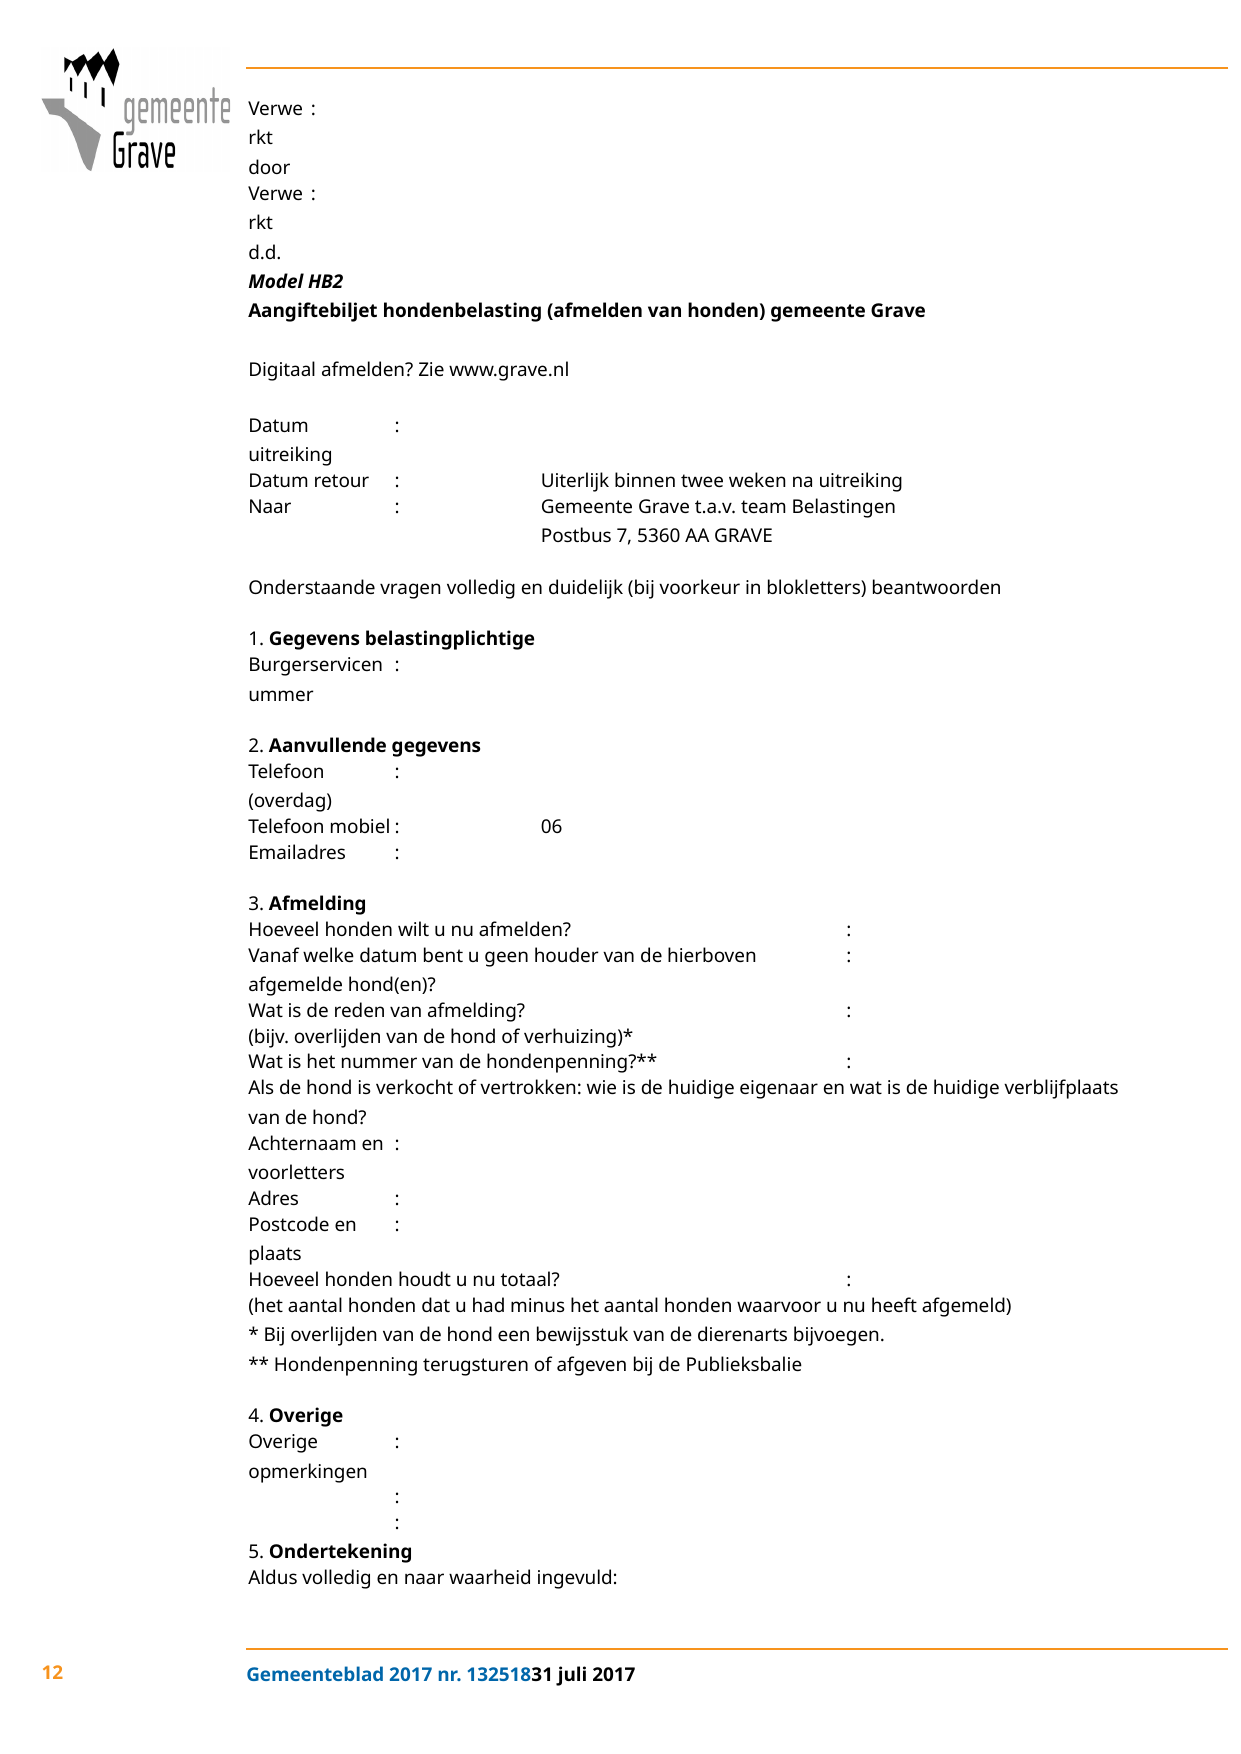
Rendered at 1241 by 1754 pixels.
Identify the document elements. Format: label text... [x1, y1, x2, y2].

table_cell Overige opmerkingen [248, 1428, 394, 1483]
table_cell Hoeveel honden wilt u nu afmelden? [248, 916, 846, 942]
text Model HB2 [248, 268, 1152, 293]
text Aangiftebiljet hondenbelasting (afmelden van honden) gemeente Grave [248, 297, 1152, 323]
table_cell : [311, 95, 373, 180]
table_cell [541, 1130, 1152, 1185]
table_cell [993, 942, 1152, 997]
table_cell [248, 865, 394, 891]
table_cell [541, 1509, 1152, 1535]
table_cell Hoeveel honden houdt u nu totaal? [248, 1266, 846, 1292]
table_cell : [394, 1130, 541, 1185]
table_cell 2. Aanvullende gegevens [248, 732, 1152, 758]
table_cell : [394, 758, 541, 813]
table_cell [993, 1266, 1152, 1292]
table_cell : [394, 839, 541, 865]
table_cell : [846, 916, 992, 942]
table_cell Verwerkt door [248, 95, 311, 180]
table_cell Adres [248, 1185, 394, 1211]
table_cell [373, 95, 1089, 180]
table_cell [541, 758, 1152, 813]
table_cell [373, 180, 1089, 264]
table_cell [541, 651, 1152, 707]
picture [41, 47, 231, 172]
table_cell Telefoon mobiel [248, 813, 394, 839]
table_cell Burgerservicenummer [248, 651, 394, 707]
table_cell [541, 1428, 1152, 1483]
table_cell Postcode en plaats [248, 1211, 394, 1266]
table_cell Wat is het nummer van de hondenpenning?** [248, 1049, 846, 1074]
table_cell [541, 839, 1152, 865]
table_cell : [846, 1266, 992, 1292]
table_cell Emailadres [248, 839, 394, 865]
table_cell Uiterlijk binnen twee weken na uitreiking [541, 467, 1152, 493]
table_cell : [394, 1211, 541, 1266]
table_cell [993, 1049, 1152, 1074]
table_cell [541, 1484, 1152, 1509]
table_cell [248, 600, 1152, 626]
table_cell [394, 865, 541, 891]
table_cell 1. Gegevens belastingplichtige [248, 626, 1152, 651]
table_cell : [394, 412, 541, 467]
table_cell [248, 1509, 394, 1535]
table_cell : [394, 1484, 541, 1509]
table_cell (bijv. overlijden van de hond of verhuizing)* [248, 1023, 846, 1049]
table_cell (het aantal honden dat u had minus het aantal honden waarvoor u nu heeft afgemeld) * Bij overlijden van de hond een bewijsstuk van de dierenarts bijvoegen. ** Hondenpenning terugsturen of afgeven bij de Publieksbalie [248, 1292, 1152, 1377]
table_cell : [394, 813, 541, 839]
table_cell Wat is de reden van afmelding? [248, 997, 846, 1023]
table_cell Onderstaande vragen volledig en duidelijk (bij voorkeur in blokletters) beantwoorden [248, 574, 1152, 600]
table_cell [541, 1211, 1152, 1266]
table_cell : [394, 467, 541, 493]
table_cell [993, 997, 1152, 1023]
table_header Digitaal afmelden? Zie www.grave.nl [248, 357, 1152, 412]
table_cell Aldus volledig en naar waarheid ingevuld: [248, 1564, 1152, 1590]
table_cell 06 [541, 813, 1152, 839]
table_cell [541, 865, 1152, 891]
table_cell : [311, 180, 373, 264]
table_cell : [394, 1185, 541, 1211]
table_cell [993, 916, 1152, 942]
table_cell : [394, 493, 541, 548]
table_cell [248, 707, 1152, 732]
table_cell Gemeente Grave t.a.v. team Belastingen Postbus 7, 5360 AA GRAVE [541, 493, 1152, 548]
table_cell : [394, 1509, 541, 1535]
table_cell : [846, 997, 992, 1023]
table_cell [248, 1377, 1152, 1402]
table_cell [541, 1185, 1152, 1211]
table_cell Telefoon (overdag) [248, 758, 394, 813]
table_cell [541, 412, 1152, 467]
table_cell [248, 1484, 394, 1509]
table_cell [248, 548, 1152, 574]
table_cell : [394, 651, 541, 707]
table_cell Verwerkt d.d. [248, 180, 311, 264]
table_cell Achternaam en voorletters [248, 1130, 394, 1185]
table_cell Als de hond is verkocht of vertrokken: wie is de huidige eigenaar en wat is de huidige verblijfplaats van de hond? [248, 1075, 1152, 1130]
table_cell : [394, 1428, 541, 1483]
table_cell Naar [248, 493, 394, 548]
table_cell Datum uitreiking [248, 412, 394, 467]
table_cell : [846, 1049, 992, 1074]
table_cell 3. Afmelding [248, 891, 1152, 916]
table_cell Datum retour [248, 467, 394, 493]
table_cell : [846, 942, 992, 997]
table_header 5. Ondertekening [248, 1538, 1152, 1564]
table_cell 4. Overige [248, 1403, 1152, 1428]
table_cell Vanaf welke datum bent u geen houder van de hierboven afgemelde hond(en)? [248, 942, 846, 997]
